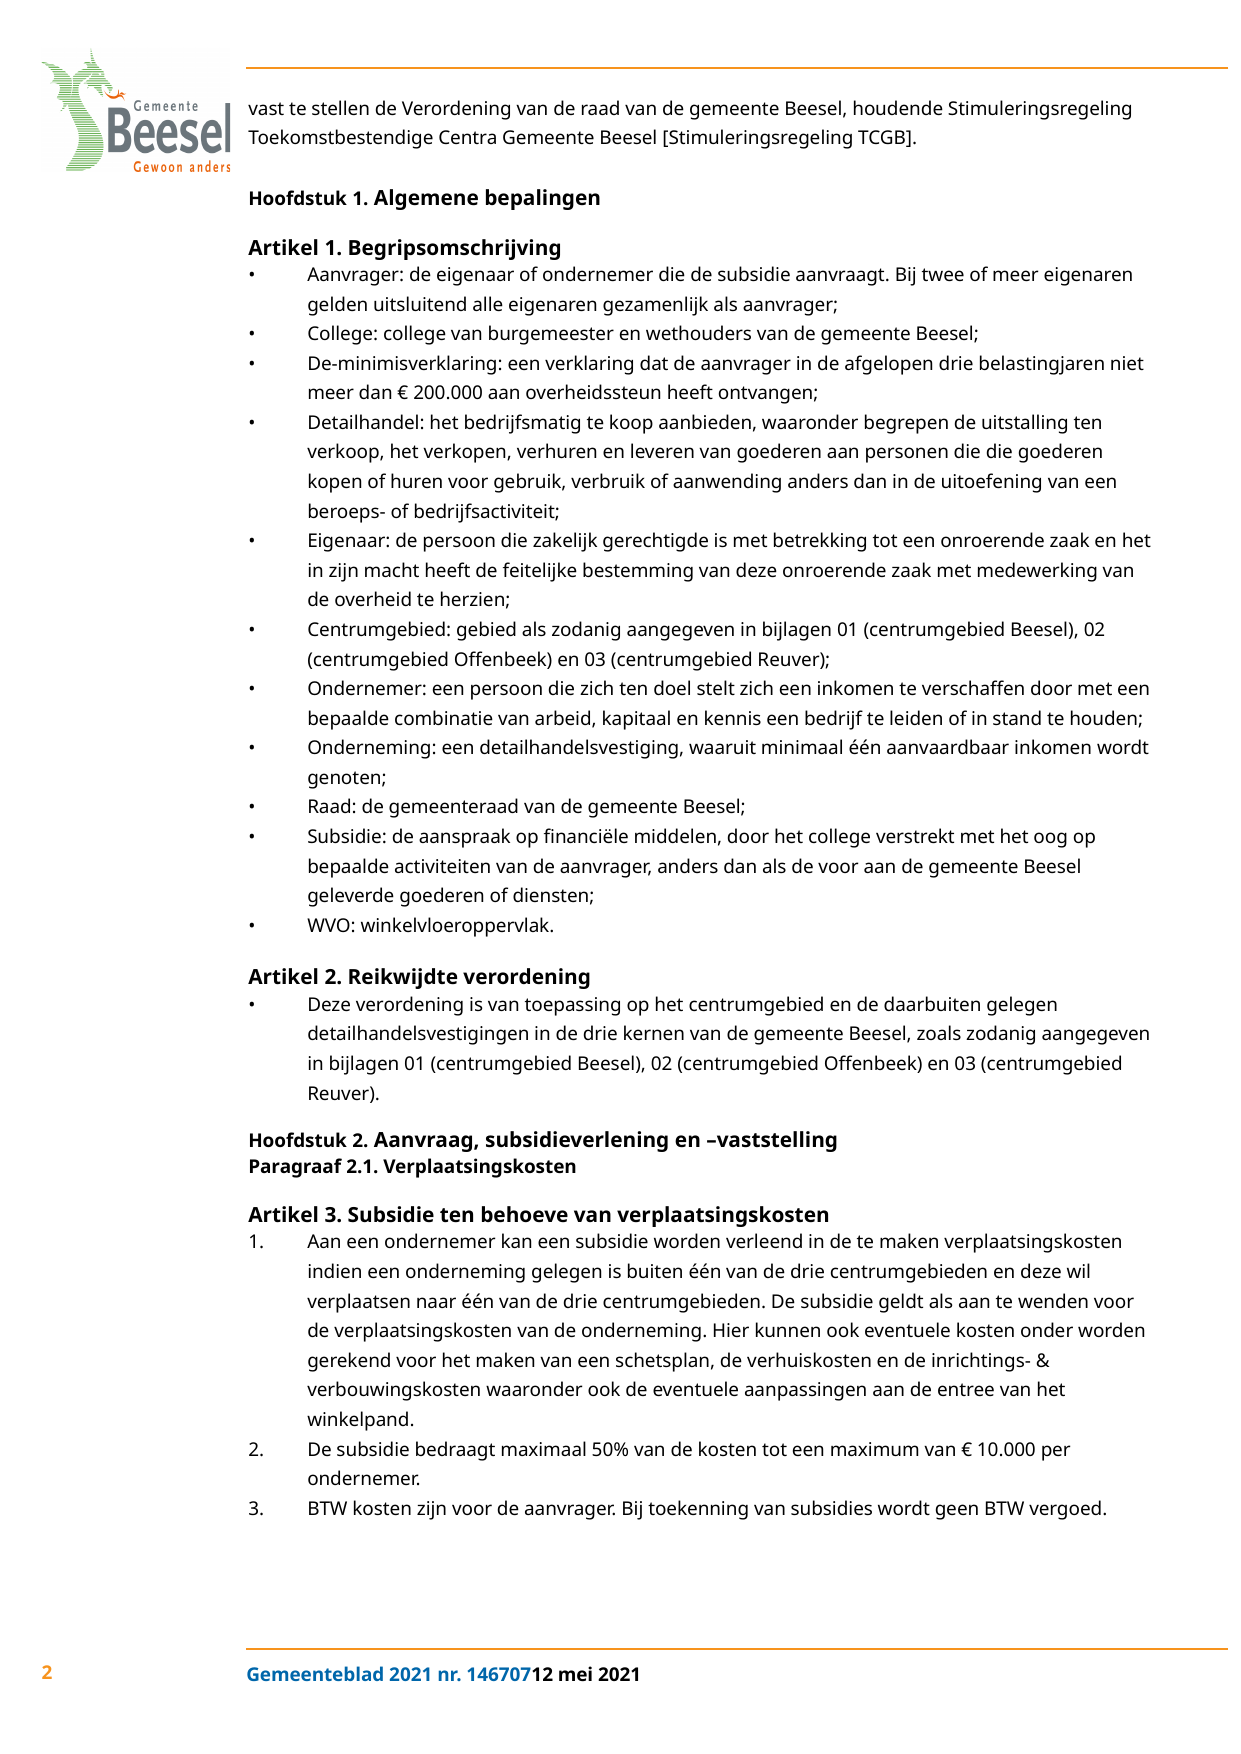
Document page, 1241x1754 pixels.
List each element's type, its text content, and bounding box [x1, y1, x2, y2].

list Aanvrager: de eigenaar of ondernemer die de subsidie aanvraagt. Bij twee of meer eigenaren gelden uitsluitend alle eigenaren gezamenlijk als aanvrager; [248, 261, 1152, 317]
text Artikel 2. Reikwijdte verordening [248, 962, 1152, 991]
text Hoofdstuk 1. Algemene bepalingen [248, 183, 1152, 212]
list College: college van burgemeester en wethouders van de gemeente Beesel; [248, 320, 1152, 346]
text vast te stellen de Verordening van de raad van de gemeente Beesel, houdende Stimuleringsregeling Toekomstbestendige Centra Gemeente Beesel [Stimuleringsregeling TCGB]. [248, 95, 1152, 150]
list Subsidie: de aanspraak op financiële middelen, door het college verstrekt met het oog op bepaalde activiteiten van de aanvrager, anders dan als de voor aan de gemeente Beesel geleverde goederen of diensten; [248, 823, 1152, 908]
list Centrumgebied: gebied als zodanig aangegeven in bijlagen 01 (centrumgebied Beesel), 02 (centrumgebied Offenbeek) en 03 (centrumgebied Reuver); [248, 616, 1152, 672]
list Aan een ondernemer kan een subsidie worden verleend in de te maken verplaatsingskosten indien een onderneming gelegen is buiten één van de drie centrumgebieden en deze wil verplaatsen naar één van de drie centrumgebieden. De subsidie geldt als aan te wenden voor de verplaatsingskosten van de onderneming. Hier kunnen ook eventuele kosten onder worden gerekend voor het maken van een schetsplan, de verhuiskosten en de inrichtings- & verbouwingskosten waaronder ook de eventuele aanpassingen aan de entree van het winkelpand. [248, 1229, 1152, 1432]
list Eigenaar: de persoon die zakelijk gerechtigde is met betrekking tot een onroerende zaak en het in zijn macht heeft de feitelijke bestemming van deze onroerende zaak met medewerking van de overheid te herzien; [248, 527, 1152, 612]
list De subsidie bedraagt maximaal 50% van de kosten tot een maximum van € 10.000 per ondernemer. [248, 1436, 1152, 1491]
list De-minimisverklaring: een verklaring dat de aanvrager in de afgelopen drie belastingjaren niet meer dan € 200.000 aan overheidssteun heeft ontvangen; [248, 350, 1152, 405]
list BTW kosten zijn voor de aanvrager. Bij toekenning van subsidies wordt geen BTW vergoed. [248, 1495, 1152, 1521]
text Artikel 1. Begripsomschrijving [248, 233, 1152, 261]
picture [41, 47, 231, 172]
text Hoofdstuk 2. Aanvraag, subsidieverlening en –vaststelling [248, 1125, 1152, 1154]
list Deze verordening is van toepassing op het centrumgebied en de daarbuiten gelegen detailhandelsvestigingen in de drie kernen van de gemeente Beesel, zoals zodanig aangegeven in bijlagen 01 (centrumgebied Beesel), 02 (centrumgebied Offenbeek) en 03 (centrumgebied Reuver). [248, 991, 1152, 1105]
list Onderneming: een detailhandelsvestiging, waaruit minimaal één aanvaardbaar inkomen wordt genoten; [248, 734, 1152, 790]
text Artikel 3. Subsidie ten behoeve van verplaatsingskosten [248, 1200, 1152, 1229]
list Detailhandel: het bedrijfsmatig te koop aanbieden, waaronder begrepen de uitstalling ten verkoop, het verkopen, verhuren en leveren van goederen aan personen die die goederen kopen of huren voor gebruik, verbruik of aanwending anders dan in de uitoefening van een beroeps- of bedrijfsactiviteit; [248, 409, 1152, 524]
list Raad: de gemeenteraad van de gemeente Beesel; [248, 794, 1152, 819]
list Ondernemer: een persoon die zich ten doel stelt zich een inkomen te verschaffen door met een bepaalde combinatie van arbeid, kapitaal en kennis een bedrijf te leiden of in stand te houden; [248, 675, 1152, 731]
text Paragraaf 2.1. Verplaatsingskosten [248, 1154, 1152, 1179]
list WVO: winkelvloeroppervlak. [248, 912, 1152, 938]
